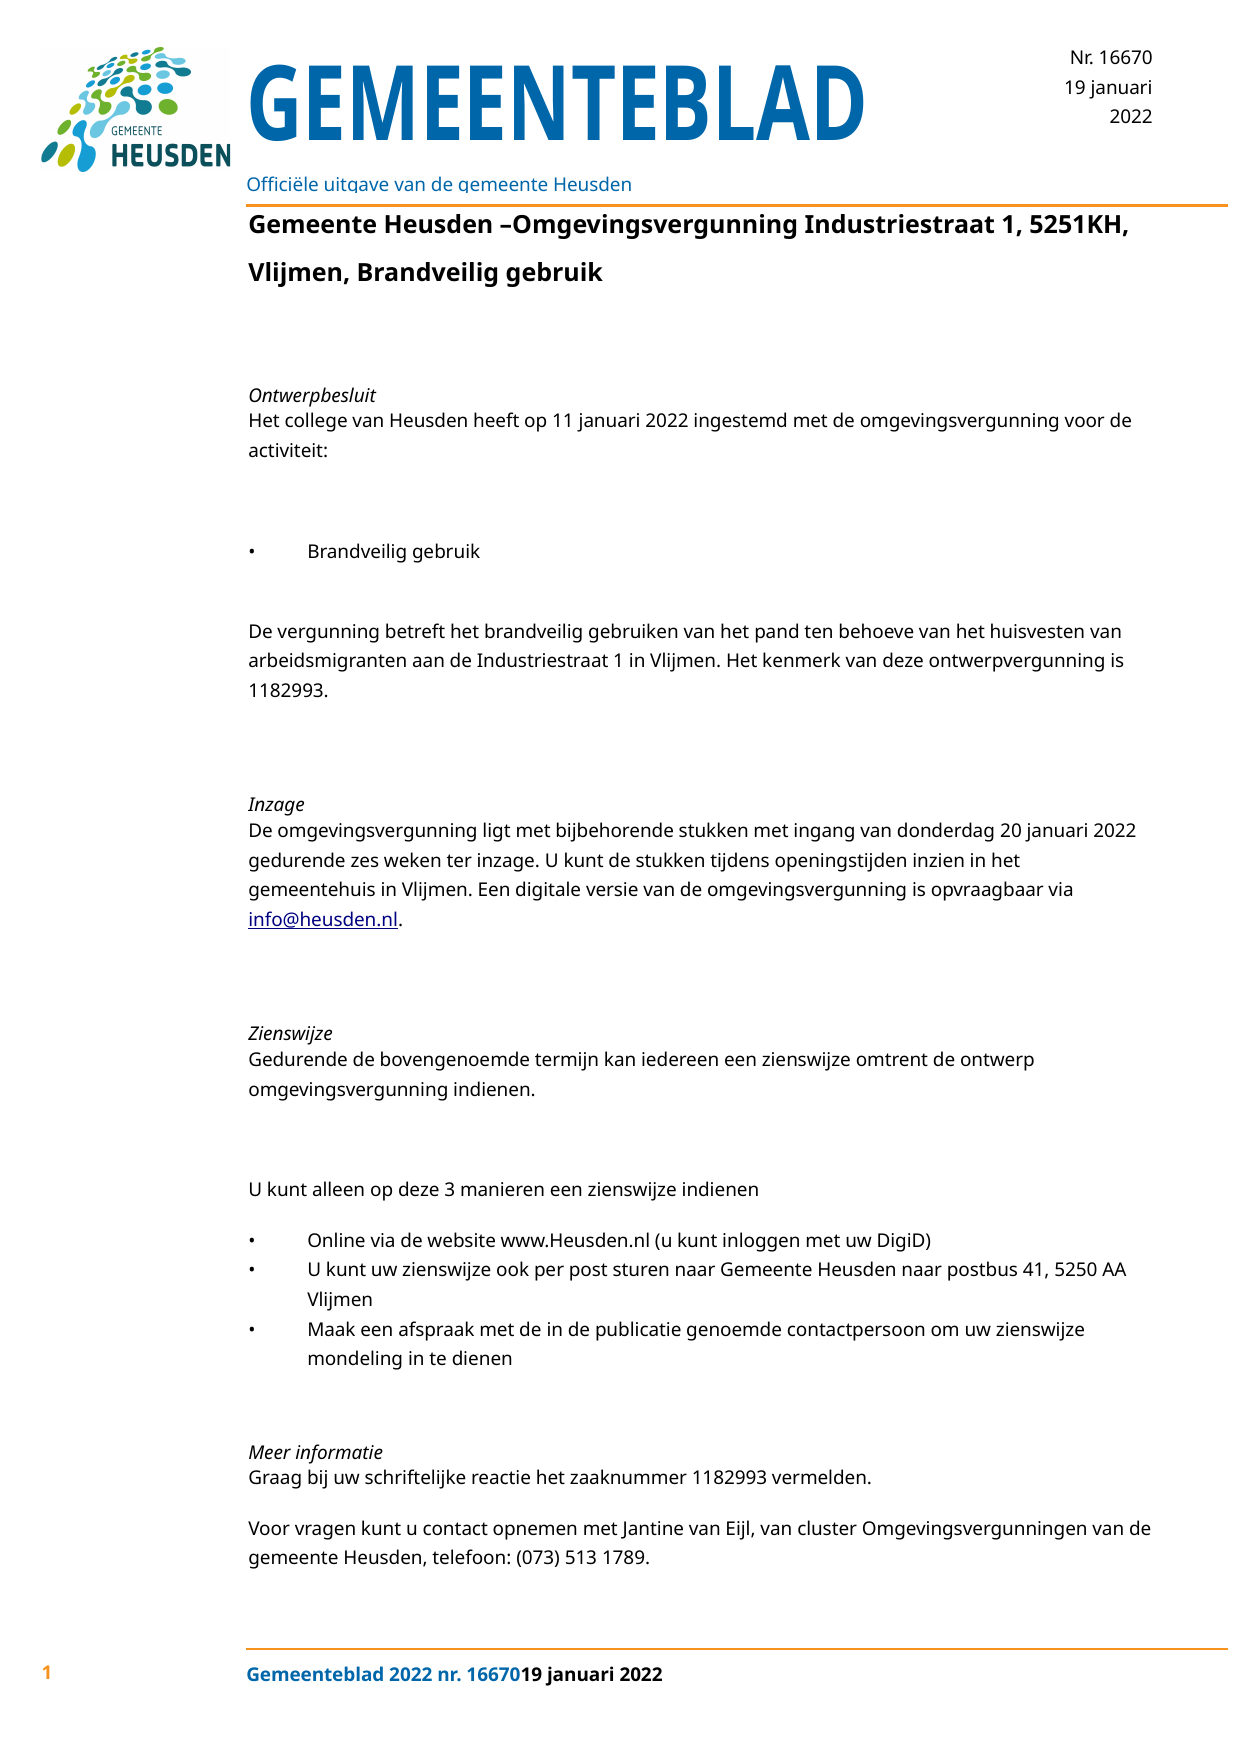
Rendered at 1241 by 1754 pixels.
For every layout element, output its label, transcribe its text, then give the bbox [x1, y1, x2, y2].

text U kunt alleen op deze 3 manieren een zienswijze indienen [248, 1177, 1152, 1202]
text De omgevingsvergunning ligt met bijbehorende stukken met ingang van donderdag 20 januari 2022 gedurende zes weken ter inzage. U kunt de stukken tijdens openingstijden inzien in het gemeentehuis in Vlijmen. Een digitale versie van de omgevingsvergunning is opvraagbaar via info@heusden.nl. [248, 817, 1152, 932]
text Meer informatie [248, 1439, 1152, 1464]
text Gemeente Heusden –Omgevingsvergunning Industriestraat 1, 5251KH, Vlijmen, Brandveilig gebruik [248, 207, 1152, 288]
picture [41, 47, 231, 172]
text De vergunning betreft het brandveilig gebruiken van het pand ten behoeve van het huisvesten van arbeidsmigranten aan de Industriestraat 1 in Vlijmen. Het kenmerk van deze ontwerpvergunning is 1182993. [248, 618, 1152, 703]
text Het college van Heusden heeft op 11 januari 2022 ingestemd met de omgevingsvergunning voor de activiteit: [248, 408, 1152, 463]
text Inzage [248, 792, 1152, 817]
text Gedurende de bovengenoemde termijn kan iedereen een zienswijze omtrent de ontwerp omgevingsvergunning indienen. [248, 1046, 1152, 1101]
list Maak een afspraak met de in de publicatie genoemde contactpersoon om uw zienswijze mondeling in te dienen [248, 1316, 1152, 1371]
list Brandveilig gebruik [248, 538, 1152, 564]
text Graag bij uw schriftelijke reactie het zaaknummer 1182993 vermelden. [248, 1464, 1152, 1490]
list Online via de website www.Heusden.nl (u kunt inloggen met uw DigiD) [248, 1227, 1152, 1253]
text Ontwerpbesluit [248, 382, 1152, 408]
text Zienswijze [248, 1020, 1152, 1046]
list U kunt uw zienswijze ook per post sturen naar Gemeente Heusden naar postbus 41, 5250 AA Vlijmen [248, 1257, 1152, 1312]
text Voor vragen kunt u contact opnemen met Jantine van Eijl, van cluster Omgevingsvergunningen van de gemeente Heusden, telefoon: (073) 513 1789. [248, 1515, 1152, 1570]
